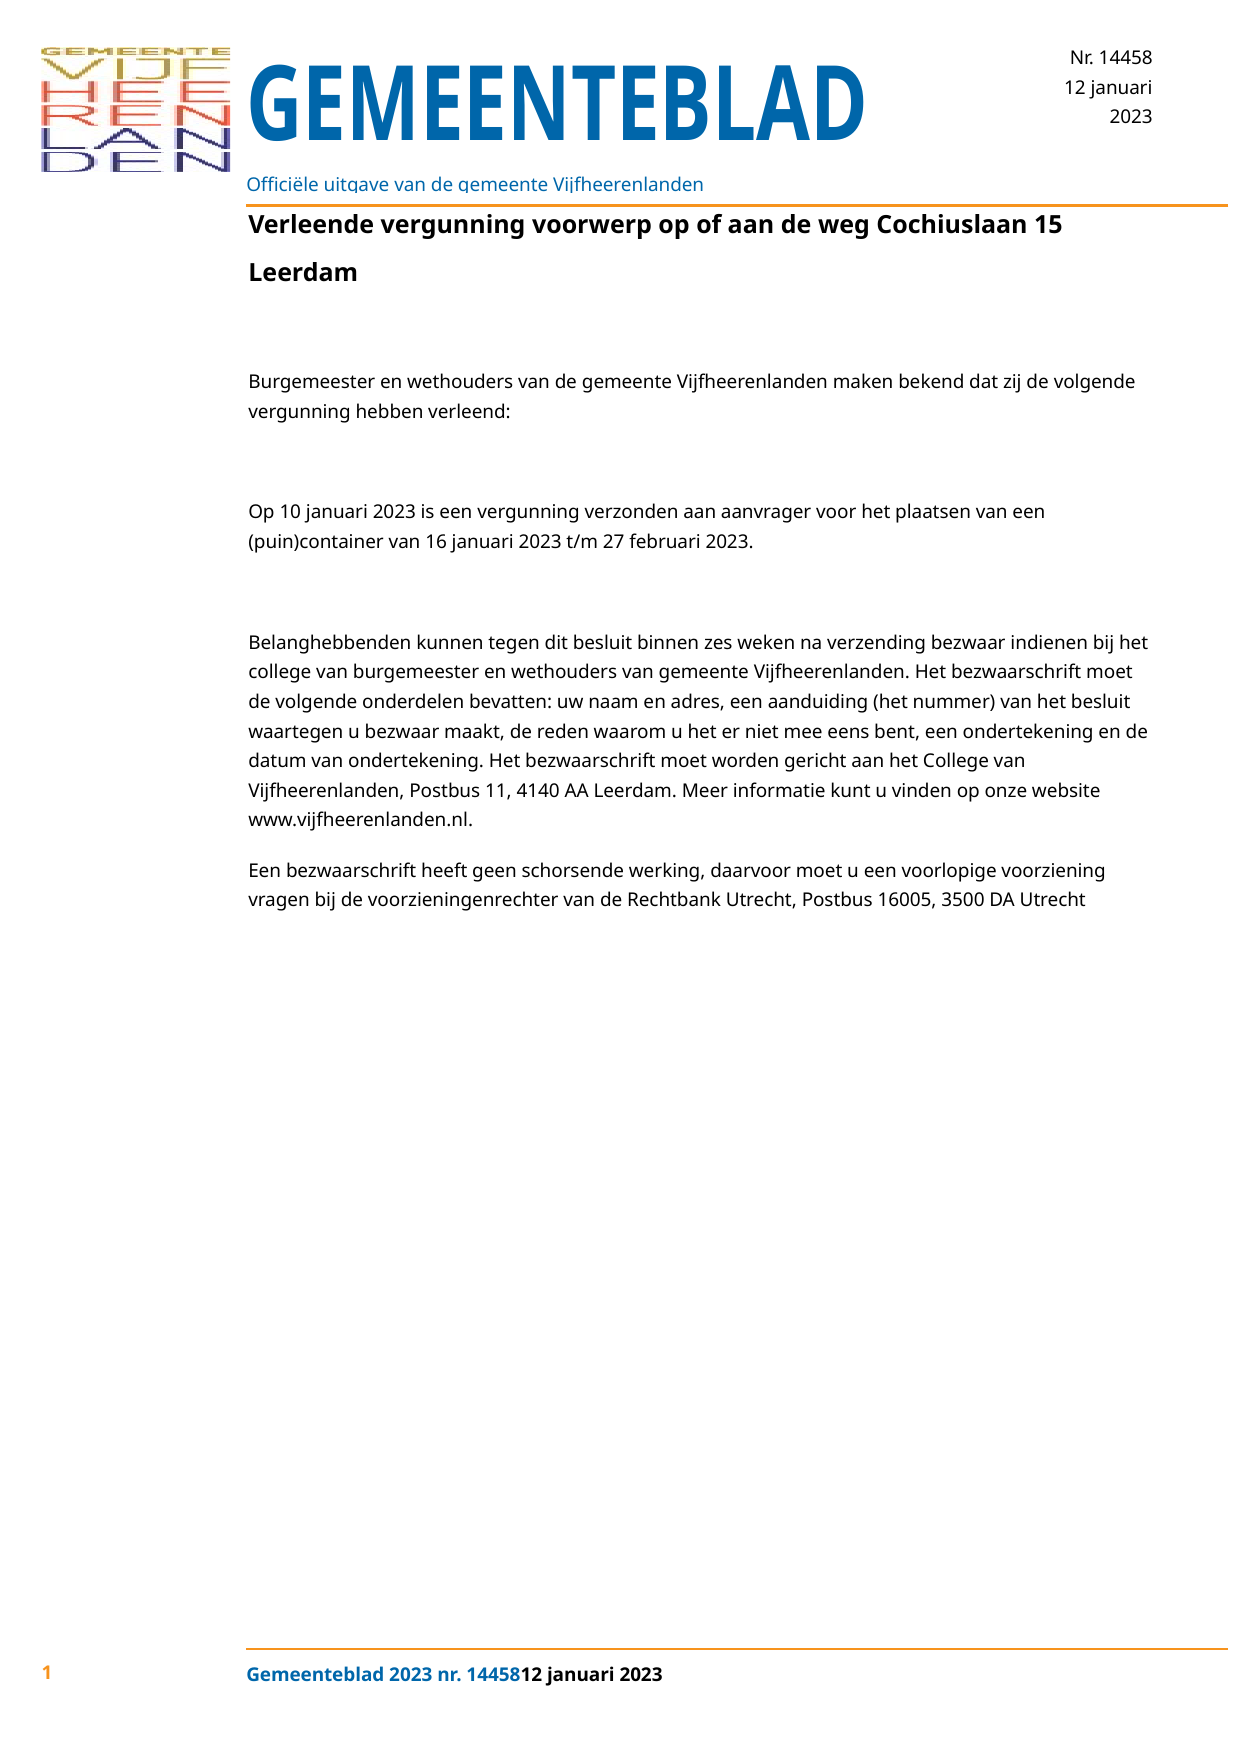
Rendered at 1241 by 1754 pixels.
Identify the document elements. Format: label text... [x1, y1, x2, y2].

text Belanghebbenden kunnen tegen dit besluit binnen zes weken na verzending bezwaar indienen bij het college van burgemeester en wethouders van gemeente Vijfheerenlanden. Het bezwaarschrift moet de volgende onderdelen bevatten: uw naam en adres, een aanduiding (het nummer) van het besluit waartegen u bezwaar maakt, de reden waarom u het er niet mee eens bent, een ondertekening en de datum van ondertekening. Het bezwaarschrift moet worden gericht aan het College van Vijfheerenlanden, Postbus 11, 4140 AA Leerdam. Meer informatie kunt u vinden op onze website www.vijfheerenlanden.nl. [248, 629, 1152, 832]
picture [41, 47, 231, 172]
text Verleende vergunning voorwerp op of aan de weg Cochiuslaan 15 Leerdam [248, 207, 1152, 288]
text Burgemeester en wethouders van de gemeente Vijfheerenlanden maken bekend dat zij de volgende vergunning hebben verleend: [248, 368, 1152, 424]
text Een bezwaarschrift heeft geen schorsende werking, daarvoor moet u een voorlopige voorziening vragen bij de voorzieningenrechter van de Rechtbank Utrecht, Postbus 16005, 3500 DA Utrecht [248, 857, 1152, 912]
text Op 10 januari 2023 is een vergunning verzonden aan aanvrager voor het plaatsen van een (puin)container van 16 januari 2023 t/m 27 februari 2023. [248, 499, 1152, 554]
